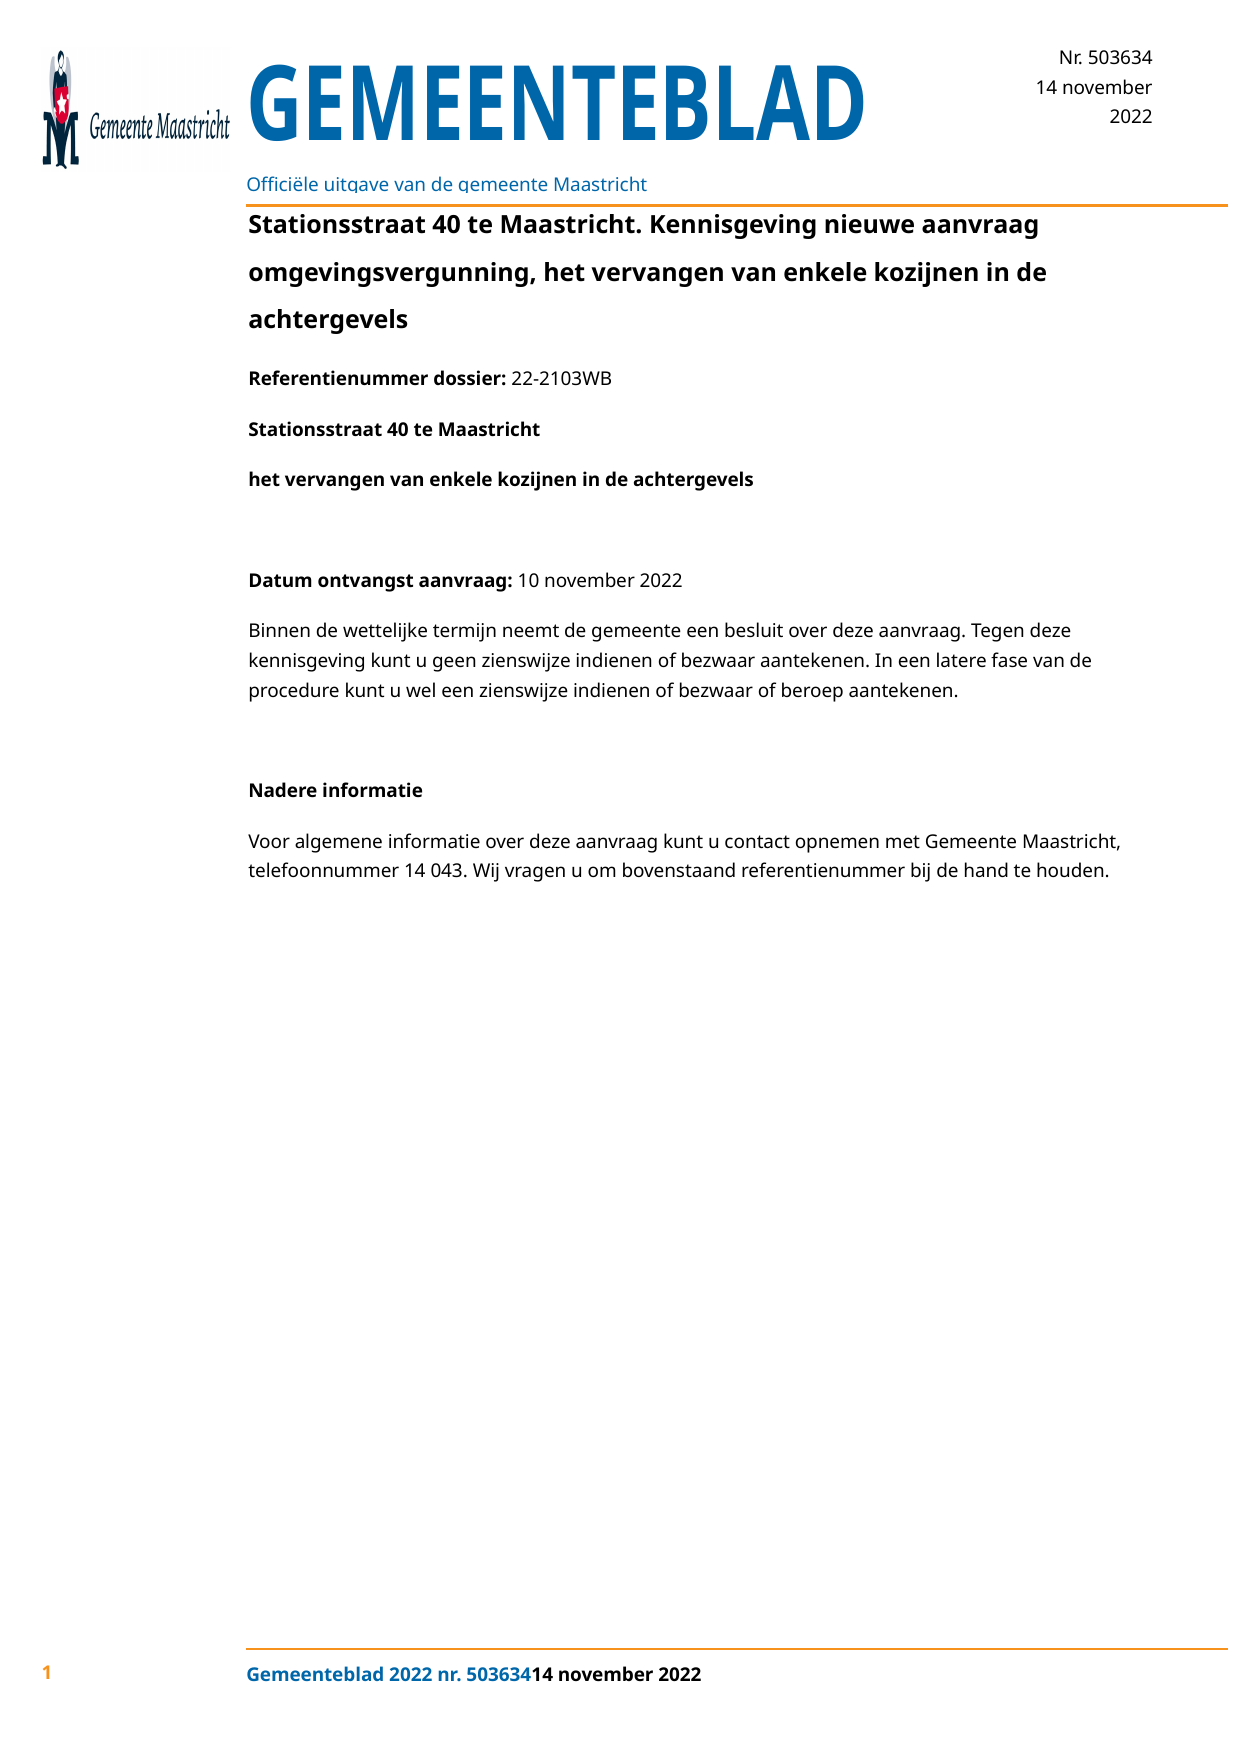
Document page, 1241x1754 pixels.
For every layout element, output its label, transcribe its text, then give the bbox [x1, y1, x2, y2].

text Binnen de wettelijke termijn neemt de gemeente een besluit over deze aanvraag. Tegen deze kennisgeving kunt u geen zienswijze indienen of bezwaar aantekenen. In een latere fase van de procedure kunt u wel een zienswijze indienen of bezwaar of beroep aantekenen. [248, 618, 1152, 702]
text Stationsstraat 40 te Maastricht. Kennisgeving nieuwe aanvraag omgevingsvergunning, het vervangen van enkele kozijnen in de achtergevels [248, 207, 1152, 336]
text Stationsstraat 40 te Maastricht [248, 416, 1152, 442]
picture [41, 47, 231, 172]
text Voor algemene informatie over deze aanvraag kunt u contact opnemen met Gemeente Maastricht, telefoonnummer 14 043. Wij vragen u om bovenstaand referentienummer bij de hand te houden. [248, 828, 1152, 883]
text Datum ontvangst aanvraag: 10 november 2022 [248, 567, 1152, 593]
text Referentienummer dossier: 22-2103WB [248, 366, 1152, 391]
text Nadere informatie [248, 778, 1152, 803]
text het vervangen van enkele kozijnen in de achtergevels [248, 466, 1152, 492]
